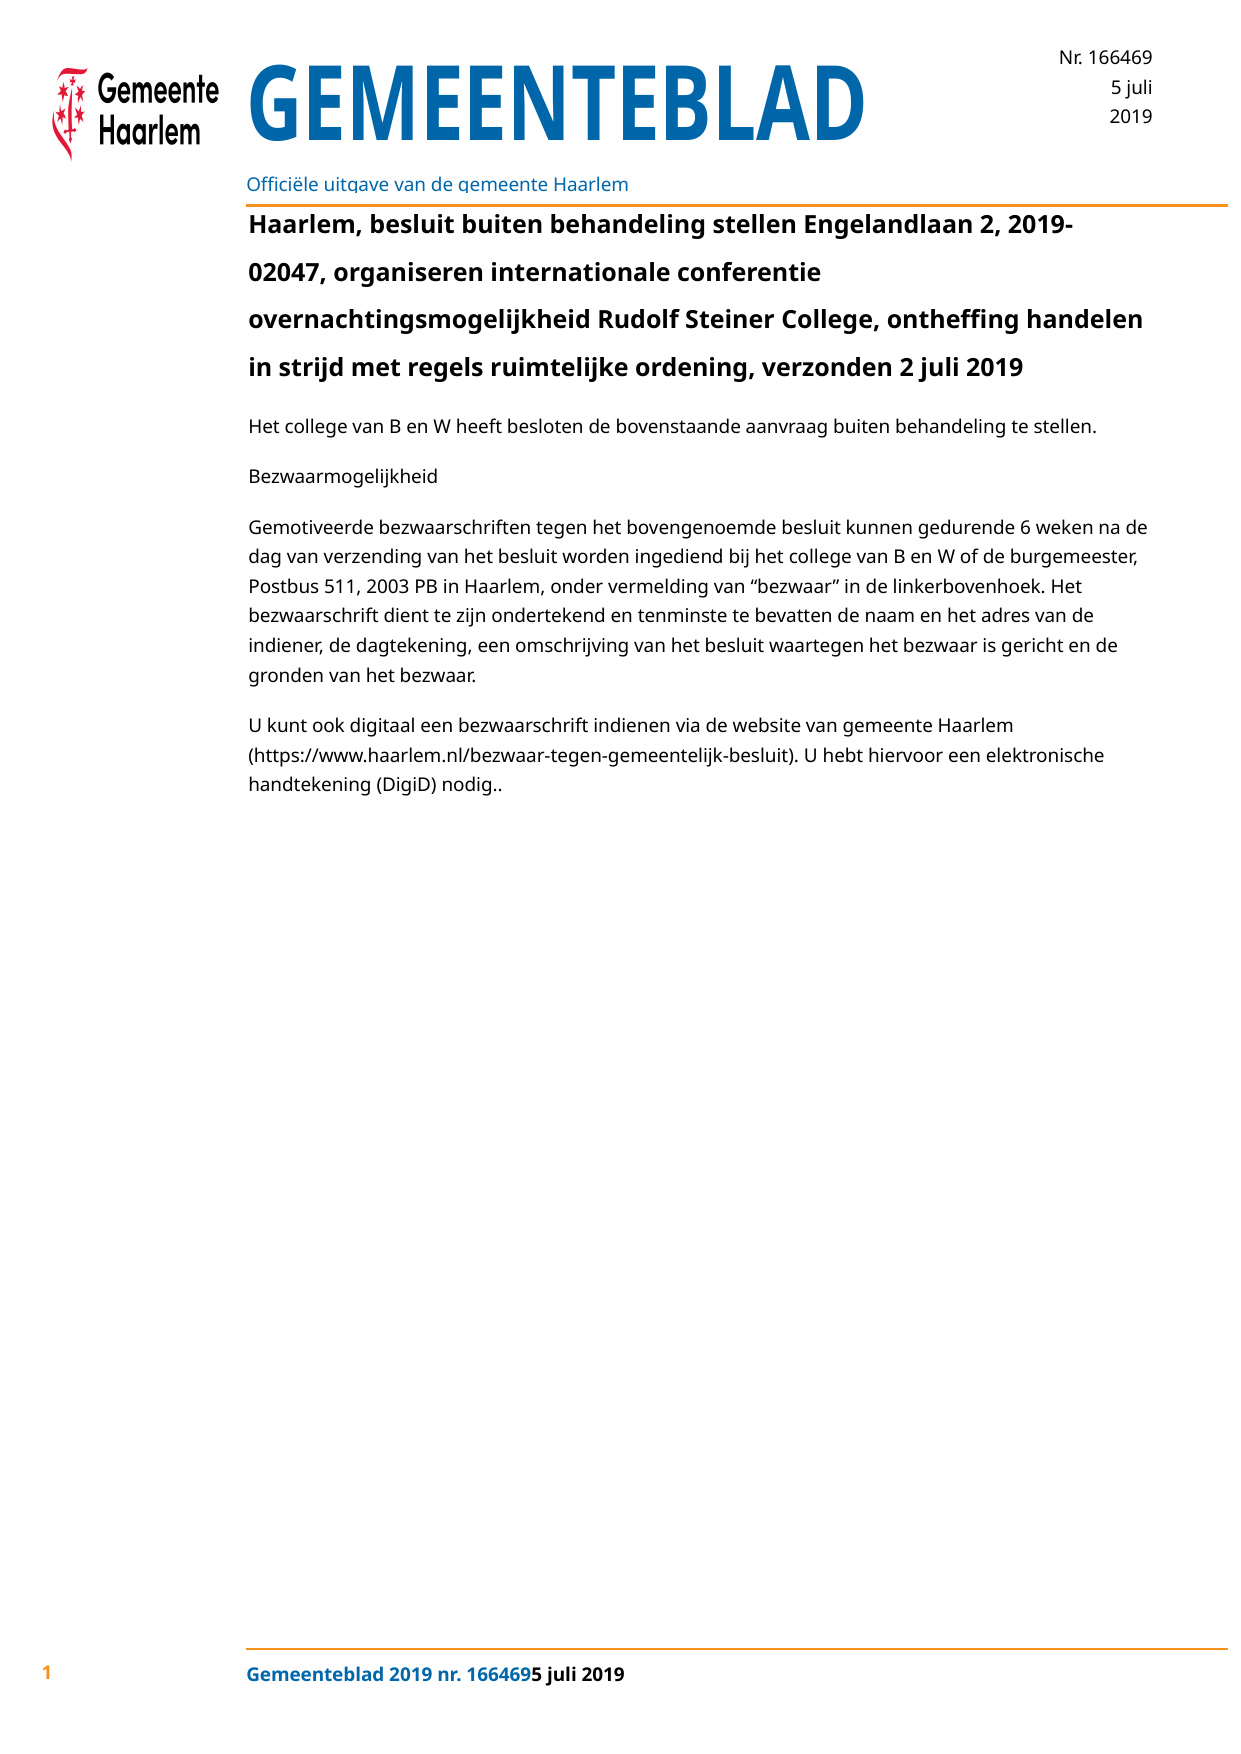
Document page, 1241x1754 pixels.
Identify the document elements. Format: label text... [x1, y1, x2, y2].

text U kunt ook digitaal een bezwaarschrift indienen via de website van gemeente Haarlem (https://www.haarlem.nl/bezwaar-tegen-gemeentelijk-besluit). U hebt hiervoor een elektronische handtekening (DigiD) nodig.. [248, 712, 1152, 797]
text Het college van B en W heeft besloten de bovenstaande aanvraag buiten behandeling te stellen. [248, 413, 1152, 439]
picture [41, 47, 231, 172]
text Bezwaarmogelijkheid [248, 463, 1152, 489]
text Haarlem, besluit buiten behandeling stellen Engelandlaan 2, 2019-02047, organiseren internationale conferentie overnachtingsmogelijkheid Rudolf Steiner College, ontheffing handelen in strijd met regels ruimtelijke ordening, verzonden 2 juli 2019 [248, 207, 1152, 384]
text Gemotiveerde bezwaarschriften tegen het bovengenoemde besluit kunnen gedurende 6 weken na de dag van verzending van het besluit worden ingediend bij het college van B en W of de burgemeester, Postbus 511, 2003 PB in Haarlem, onder vermelding van “bezwaar” in de linkerbovenhoek. Het bezwaarschrift dient te zijn ondertekend en tenminste te bevatten de naam en het adres van de indiener, de dagtekening, een omschrijving van het besluit waartegen het bezwaar is gericht en de gronden van het bezwaar. [248, 514, 1152, 688]
